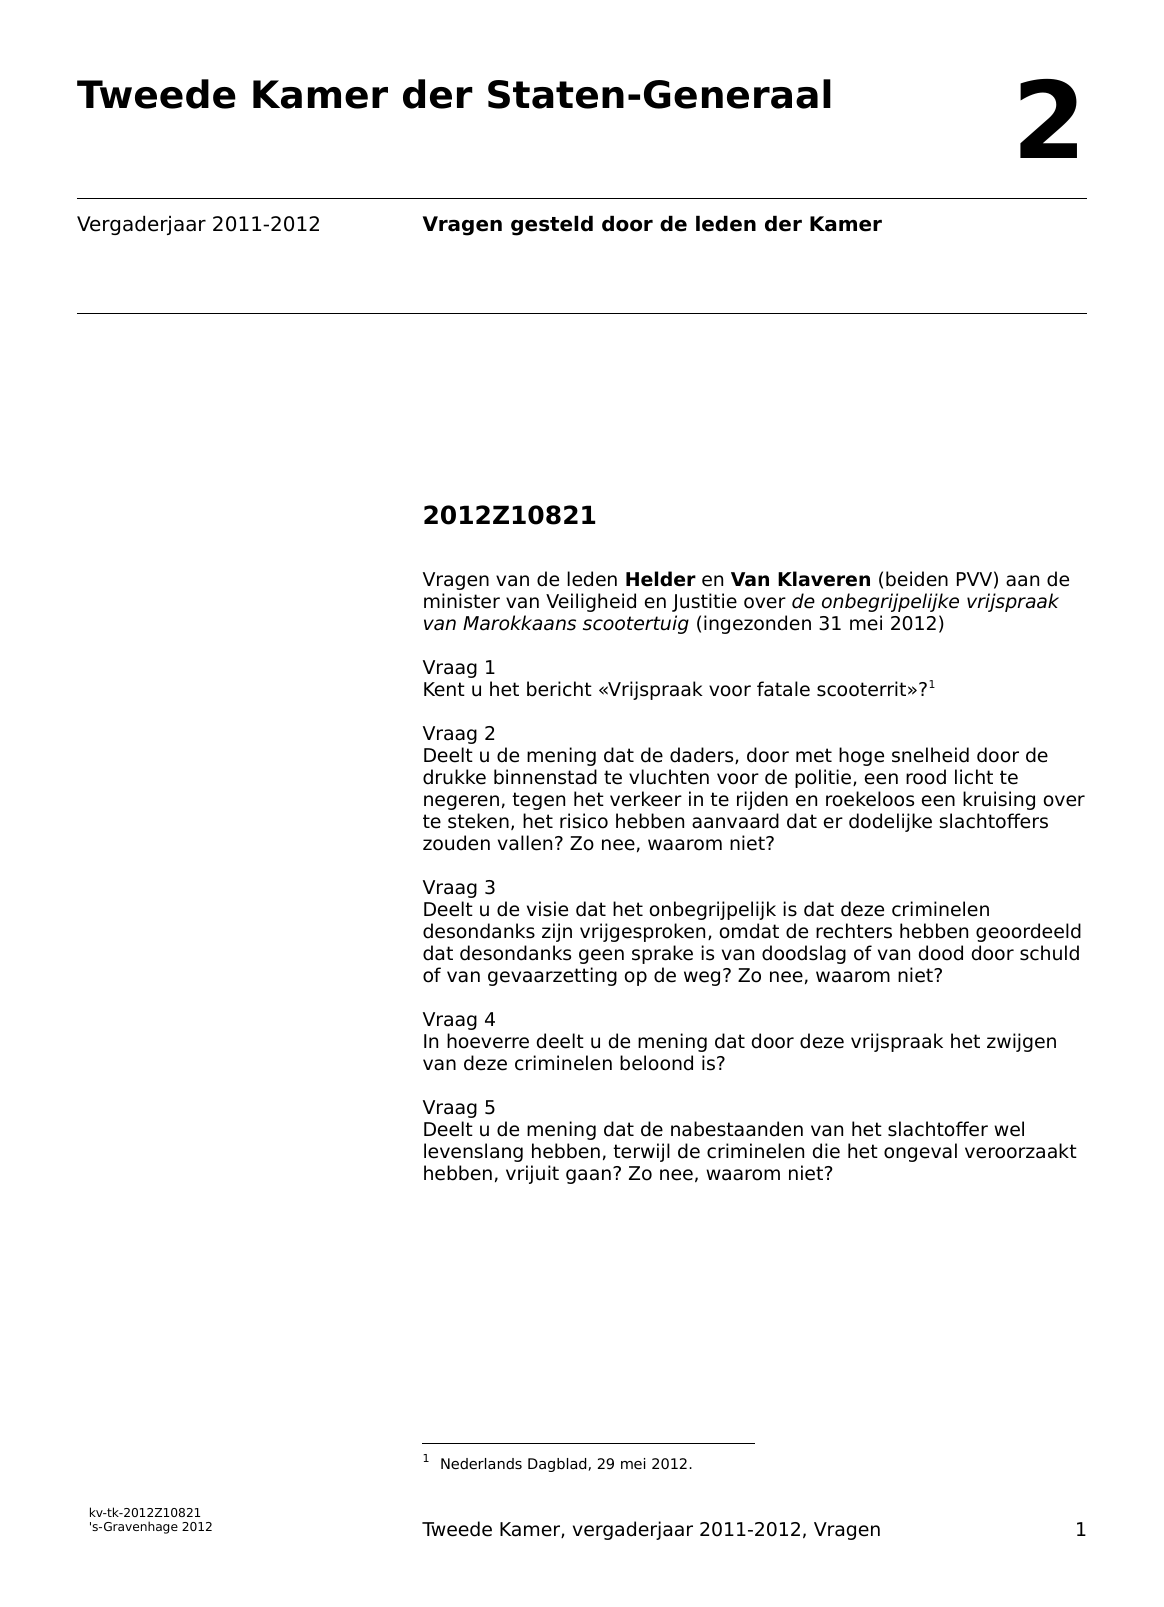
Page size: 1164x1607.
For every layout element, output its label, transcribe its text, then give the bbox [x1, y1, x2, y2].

text 2012Z10821 [422, 501, 1087, 531]
text 's-Gravenhage 2012 [88, 1520, 323, 1534]
text Deelt u de mening dat de nabestaanden van het slachtoffer wel levenslang hebben, terwijl de criminelen die het ongeval veroorzaakt hebben, vrijuit gaan? Zo nee, waarom niet? [422, 1119, 1087, 1185]
text Deelt u de mening dat de daders, door met hoge snelheid door de drukke binnenstad te vluchten voor de politie, een rood licht te negeren, tegen het verkeer in te rijden en roekeloos een kruising over te steken, het risico hebben aanvaard dat er dodelijke slachtoffers zouden vallen? Zo nee, waarom niet? [422, 745, 1087, 855]
text Vraag 5 [422, 1097, 1087, 1119]
table_header Tweede Kamer der Staten-Generaal [77, 59, 886, 198]
text Vraag 3 [422, 877, 1087, 899]
table_header 2 [886, 59, 1087, 198]
text Vraag 2 [422, 723, 1087, 745]
text Deelt u de visie dat het onbegrijpelijk is dat deze criminelen desondanks zijn vrijgesproken, omdat de rechters hebben geoordeeld dat desondanks geen sprake is van doodslag of van dood door schuld of van gevaarzetting op de weg? Zo nee, waarom niet? [422, 899, 1087, 987]
text In hoeverre deelt u de mening dat door deze vrijspraak het zwijgen van deze criminelen beloond is? [422, 1031, 1087, 1075]
text Vragen van de leden Helder en Van Klaveren (beiden PVV) aan de minister van Veiligheid en Justitie over de onbegrijpelijke vrijspraak van Marokkaans scootertuig (ingezonden 31 mei 2012) [422, 569, 1087, 635]
table_cell Vragen gesteld door de leden der Kamer [422, 199, 1087, 313]
table_cell Vergaderjaar 2011-2012 [77, 199, 422, 313]
text Vraag 1 [422, 657, 1087, 679]
text Kent u het bericht «Vrijspraak voor fatale scooterrit»? [422, 679, 1087, 701]
text kv-tk-2012Z10821 [88, 1506, 323, 1520]
text Nederlands Dagblad, 29 mei 2012. [422, 1452, 1087, 1474]
text Vraag 4 [422, 1009, 1087, 1031]
